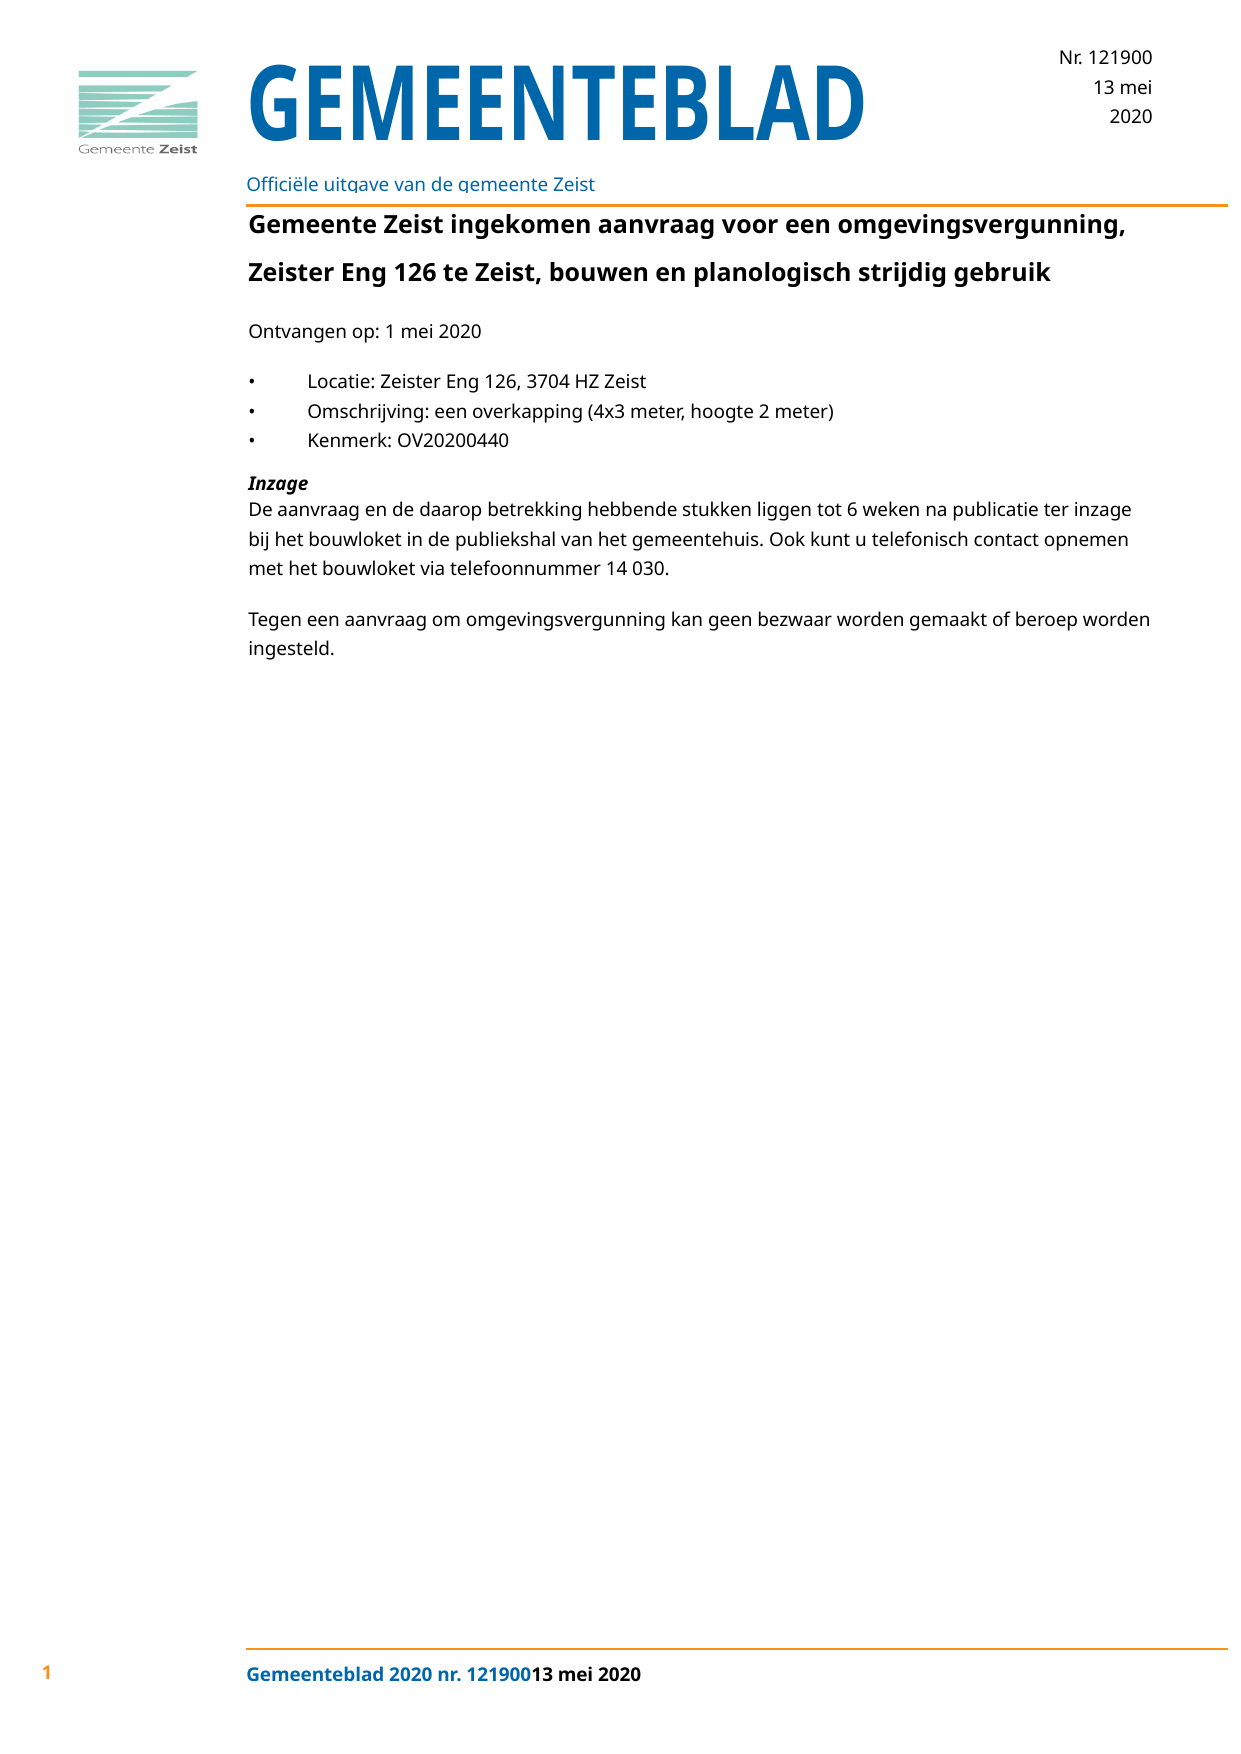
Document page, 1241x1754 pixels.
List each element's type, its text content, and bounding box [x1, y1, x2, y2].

list Omschrijving: een overkapping (4x3 meter, hoogte 2 meter) [248, 398, 1152, 424]
list Kenmerk: OV20200440 [248, 427, 1152, 453]
text Gemeente Zeist ingekomen aanvraag voor een omgevingsvergunning, Zeister Eng 126 te Zeist, bouwen en planologisch strijdig gebruik [248, 207, 1152, 288]
text Inzage [248, 471, 1152, 496]
text Ontvangen op: 1 mei 2020 [248, 318, 1152, 344]
picture [41, 47, 231, 172]
list Locatie: Zeister Eng 126, 3704 HZ Zeist [248, 368, 1152, 394]
text Tegen een aanvraag om omgevingsvergunning kan geen bezwaar worden gemaakt of beroep worden ingesteld. [248, 606, 1152, 661]
text De aanvraag en de daarop betrekking hebbende stukken liggen tot 6 weken na publicatie ter inzage bij het bouwloket in de publiekshal van het gemeentehuis. Ook kunt u telefonisch contact opnemen met het bouwloket via telefoonnummer 14 030. [248, 496, 1152, 581]
